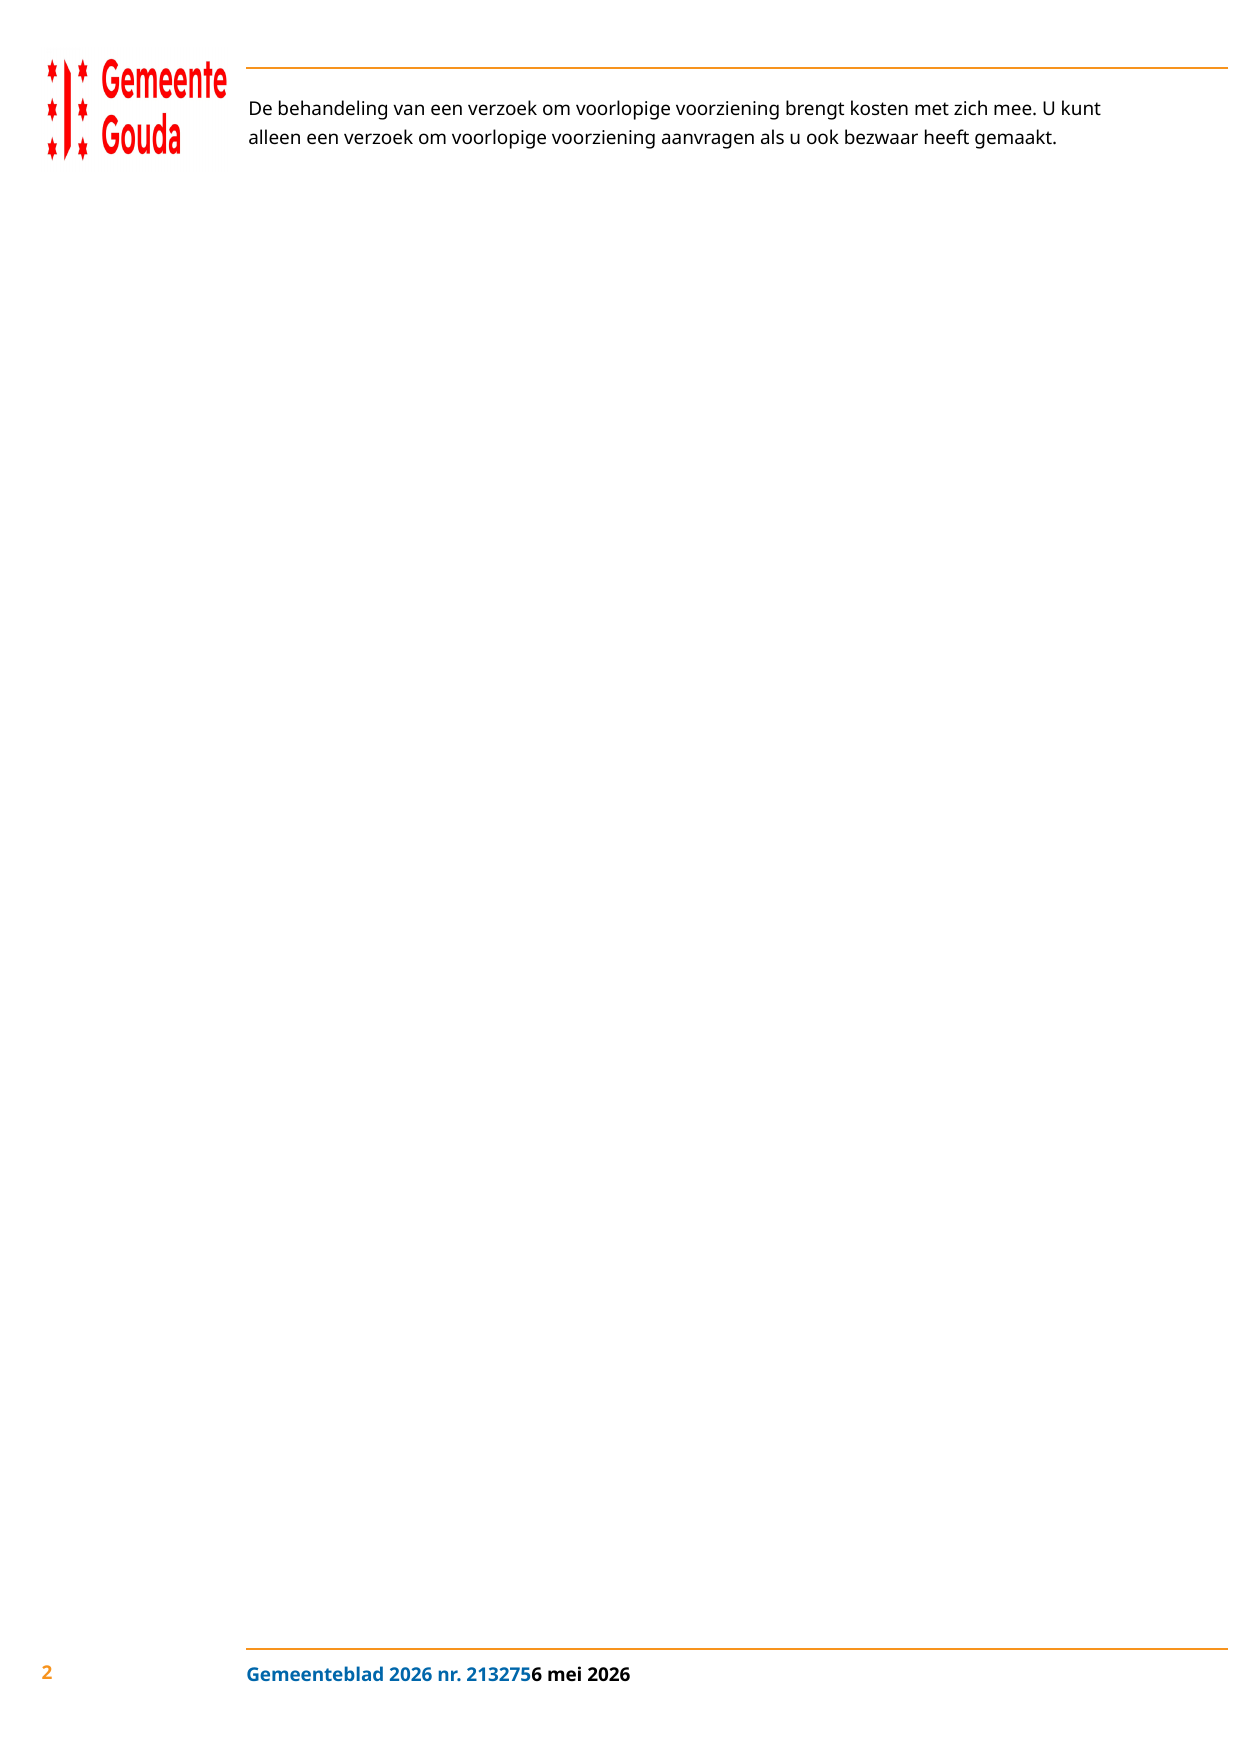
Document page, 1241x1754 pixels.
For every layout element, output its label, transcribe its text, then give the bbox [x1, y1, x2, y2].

text De behandeling van een verzoek om voorlopige voorziening brengt kosten met zich mee. U kunt alleen een verzoek om voorlopige voorziening aanvragen als u ook bezwaar heeft gemaakt. [248, 95, 1152, 150]
picture [41, 47, 231, 172]
